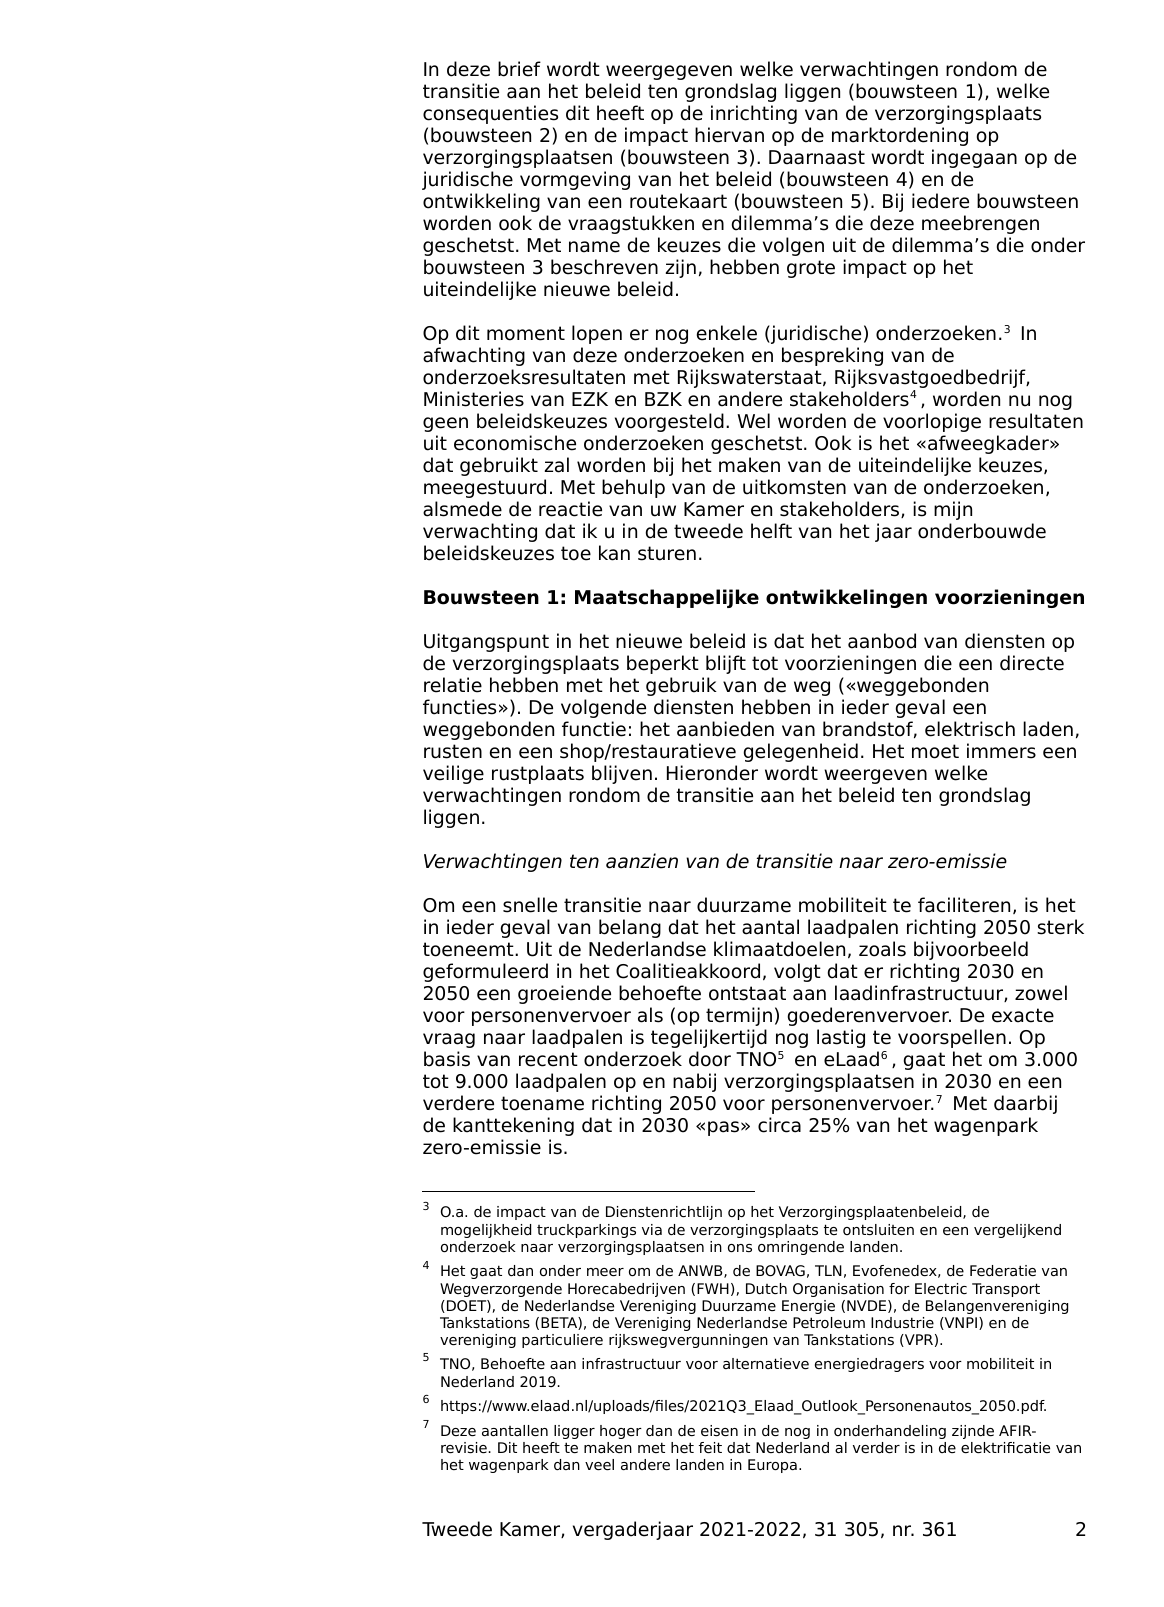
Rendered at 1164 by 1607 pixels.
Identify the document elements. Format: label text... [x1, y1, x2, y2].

text Het gaat dan onder meer om de ANWB, de BOVAG, TLN, Evofenedex, de Federatie van Wegverzorgende Horecabedrijven (FWH), Dutch Organisation for Electric Transport (DOET), de Nederlandse Vereniging Duurzame Energie (NVDE), de Belangenvereniging Tankstations (BETA), de Vereniging Nederlandse Petroleum Industrie (VNPI) en de vereniging particuliere rijkswegvergunningen van Tankstations (VPR). [422, 1259, 1087, 1349]
text O.a. de impact van de Dienstenrichtlijn op het Verzorgingsplaatenbeleid, de mogelijkheid truckparkings via de verzorgingsplaats te ontsluiten en een vergelijkend onderzoek naar verzorgingsplaatsen in ons omringende landen. [422, 1200, 1087, 1256]
text Op dit moment lopen er nog enkele (juridische) onderzoeken. In afwachting van deze onderzoeken en bespreking van de onderzoeksresultaten met Rijkswaterstaat, Rijksvastgoedbedrijf, Ministeries van EZK en BZK en andere stakeholders, worden nu nog geen beleidskeuzes voorgesteld. Wel worden de voorlopige resultaten uit economische onderzoeken geschetst. Ook is het «afweegkader» dat gebruikt zal worden bij het maken van de uiteindelijke keuzes, meegestuurd. Met behulp van de uitkomsten van de onderzoeken, alsmede de reactie van uw Kamer en stakeholders, is mijn verwachting dat ik u in de tweede helft van het jaar onderbouwde beleidskeuzes toe kan sturen. [422, 323, 1087, 565]
text Deze aantallen ligger hoger dan de eisen in de nog in onderhandeling zijnde AFIR-revisie. Dit heeft te maken met het feit dat Nederland al verder is in de elektrificatie van het wagenpark dan veel andere landen in Europa. [422, 1418, 1087, 1474]
text Om een snelle transitie naar duurzame mobiliteit te faciliteren, is het in ieder geval van belang dat het aantal laadpalen richting 2050 sterk toeneemt. Uit de Nederlandse klimaatdoelen, zoals bijvoorbeeld geformuleerd in het Coalitieakkoord, volgt dat er richting 2030 en 2050 een groeiende behoefte ontstaat aan laadinfrastructuur, zowel voor personenvervoer als (op termijn) goederenvervoer. De exacte vraag naar laadpalen is tegelijkertijd nog lastig te voorspellen. Op basis van recent onderzoek door TNO en eLaad, gaat het om 3.000 tot 9.000 laadpalen op en nabij verzorgingsplaatsen in 2030 en een verdere toename richting 2050 voor personenvervoer. Met daarbij de kanttekening dat in 2030 «pas» circa 25% van het wagenpark zero-emissie is. [422, 895, 1087, 1159]
subtitle Verwachtingen ten aanzien van de transitie naar zero-emissie [422, 851, 1087, 873]
text TNO, Behoefte aan infrastructuur voor alternatieve energiedragers voor mobiliteit in Nederland 2019. [422, 1352, 1087, 1391]
text In deze brief wordt weergegeven welke verwachtingen rondom de transitie aan het beleid ten grondslag liggen (bouwsteen 1), welke consequenties dit heeft op de inrichting van de verzorgingsplaats (bouwsteen 2) en de impact hiervan op de marktordening op verzorgingsplaatsen (bouwsteen 3). Daarnaast wordt ingegaan op de juridische vormgeving van het beleid (bouwsteen 4) en de ontwikkeling van een routekaart (bouwsteen 5). Bij iedere bouwsteen worden ook de vraagstukken en dilemma’s die deze meebrengen geschetst. Met name de keuzes die volgen uit de dilemma’s die onder bouwsteen 3 beschreven zijn, hebben grote impact op het uiteindelijke nieuwe beleid. [422, 59, 1087, 301]
text https://www.elaad.nl/uploads/files/2021Q3_Elaad_Outlook_Personenautos_2050.pdf. [422, 1393, 1087, 1416]
text Uitgangspunt in het nieuwe beleid is dat het aanbod van diensten op de verzorgingsplaats beperkt blijft tot voorzieningen die een directe relatie hebben met het gebruik van de weg («weggebonden functies»). De volgende diensten hebben in ieder geval een weggebonden functie: het aanbieden van brandstof, elektrisch laden, rusten en een shop/restauratieve gelegenheid. Het moet immers een veilige rustplaats blijven. Hieronder wordt weergeven welke verwachtingen rondom de transitie aan het beleid ten grondslag liggen. [422, 631, 1087, 829]
subtitle Bouwsteen 1: Maatschappelijke ontwikkelingen voorzieningen [422, 587, 1087, 609]
